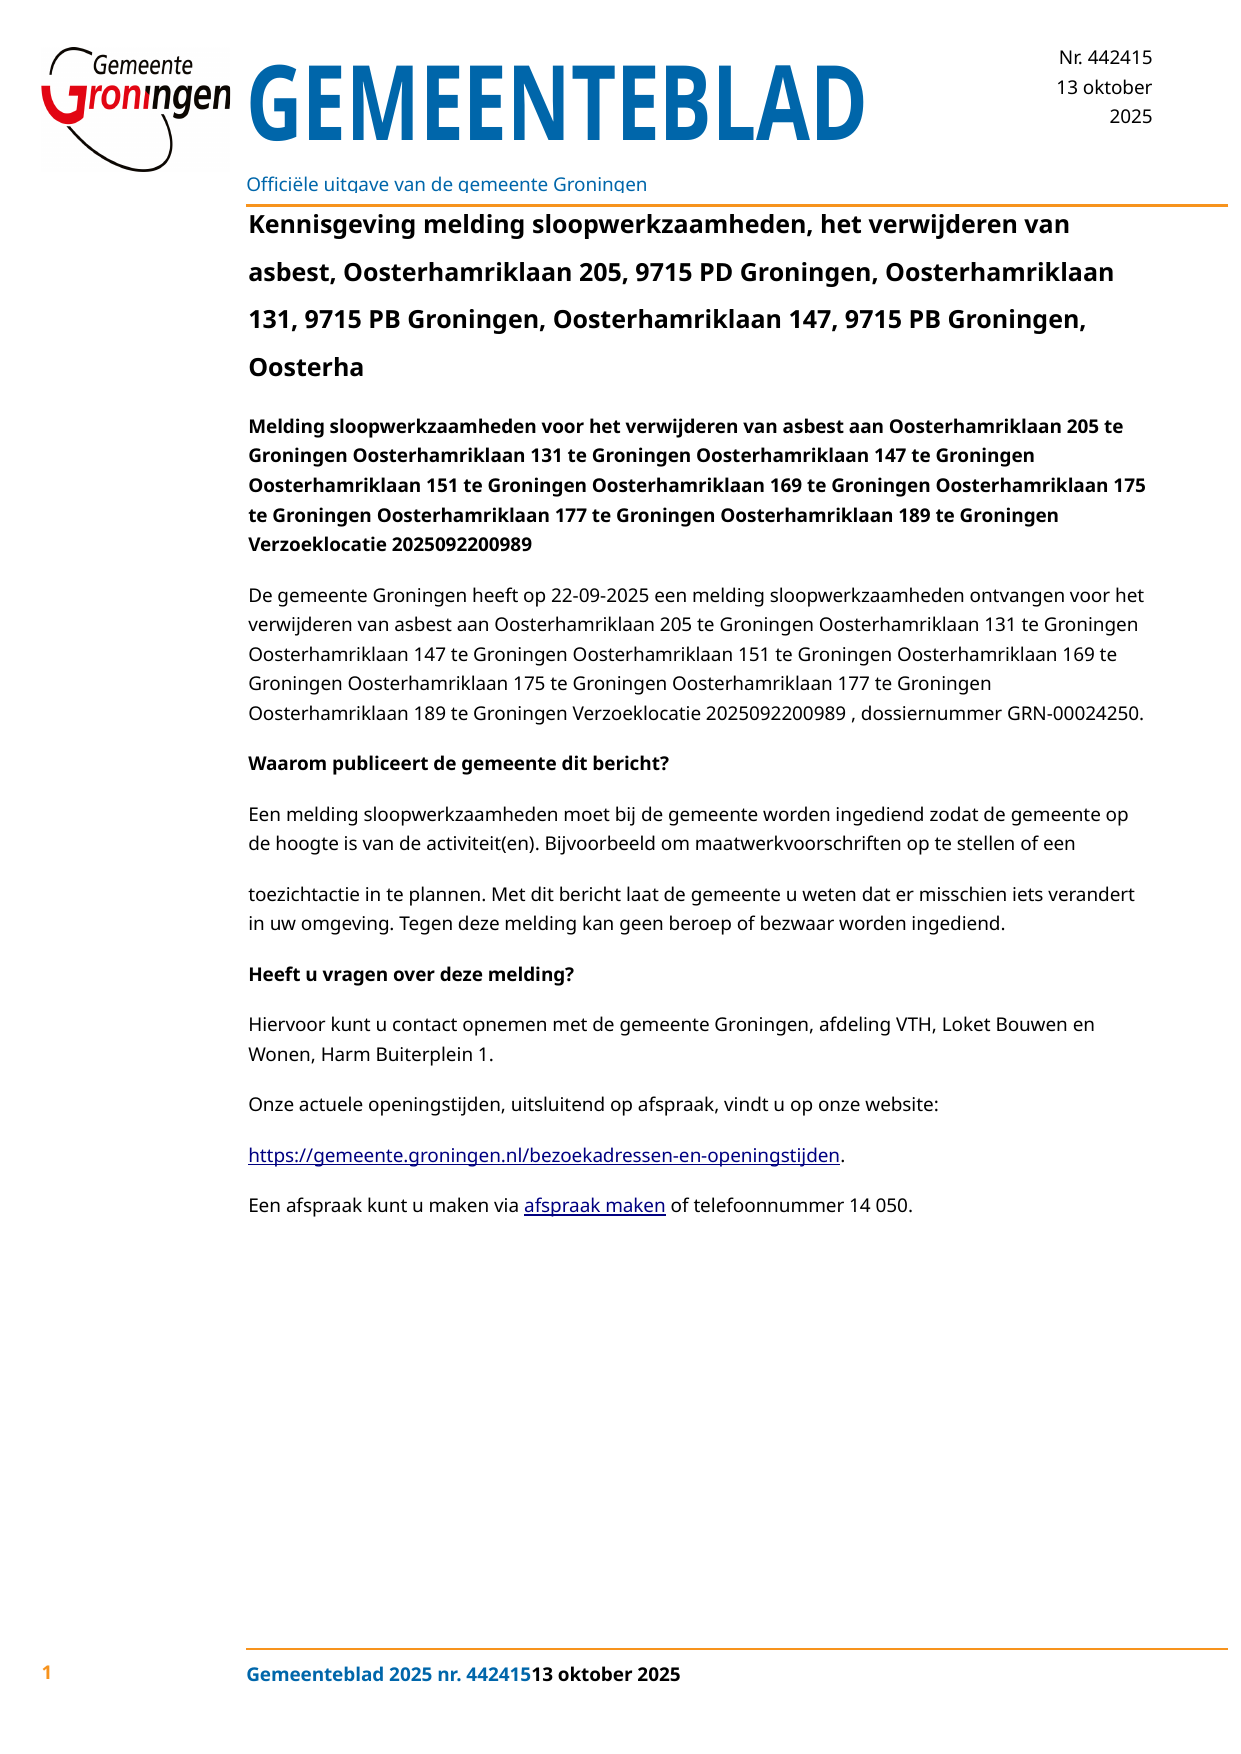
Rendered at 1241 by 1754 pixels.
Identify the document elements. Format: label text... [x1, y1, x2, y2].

picture [41, 47, 231, 172]
text Een afspraak kunt u maken via afspraak maken of telefoonnummer 14 050. [248, 1192, 1152, 1218]
text Melding sloopwerkzaamheden voor het verwijderen van asbest aan Oosterhamriklaan 205 te Groningen Oosterhamriklaan 131 te Groningen Oosterhamriklaan 147 te Groningen Oosterhamriklaan 151 te Groningen Oosterhamriklaan 169 te Groningen Oosterhamriklaan 175 te Groningen Oosterhamriklaan 177 te Groningen Oosterhamriklaan 189 te Groningen Verzoeklocatie 2025092200989 [248, 413, 1152, 557]
text Heeft u vragen over deze melding? [248, 961, 1152, 987]
text toezichtactie in te plannen. Met dit bericht laat de gemeente u weten dat er misschien iets verandert in uw omgeving. Tegen deze melding kan geen beroep of bezwaar worden ingediend. [248, 881, 1152, 936]
text Kennisgeving melding sloopwerkzaamheden, het verwijderen van asbest, Oosterhamriklaan 205, 9715 PD Groningen, Oosterhamriklaan 131, 9715 PB Groningen, Oosterhamriklaan 147, 9715 PB Groningen, Oosterha [248, 207, 1152, 384]
text De gemeente Groningen heeft op 22-09-2025 een melding sloopwerkzaamheden ontvangen voor het verwijderen van asbest aan Oosterhamriklaan 205 te Groningen Oosterhamriklaan 131 te Groningen Oosterhamriklaan 147 te Groningen Oosterhamriklaan 151 te Groningen Oosterhamriklaan 169 te Groningen Oosterhamriklaan 175 te Groningen Oosterhamriklaan 177 te Groningen Oosterhamriklaan 189 te Groningen Verzoeklocatie 2025092200989 , dossiernummer GRN-00024250. [248, 582, 1152, 726]
text https://gemeente.groningen.nl/bezoekadressen-en-openingstijden. [248, 1142, 1152, 1168]
text Waarom publiceert de gemeente dit bericht? [248, 751, 1152, 776]
text Een melding sloopwerkzaamheden moet bij de gemeente worden ingediend zodat de gemeente op de hoogte is van de activiteit(en). Bijvoorbeeld om maatwerkvoorschriften op te stellen of een [248, 801, 1152, 856]
text Hiervoor kunt u contact opnemen met de gemeente Groningen, afdeling VTH, Loket Bouwen en Wonen, Harm Buiterplein 1. [248, 1011, 1152, 1067]
text Onze actuele openingstijden, uitsluitend op afspraak, vindt u op onze website: [248, 1091, 1152, 1117]
